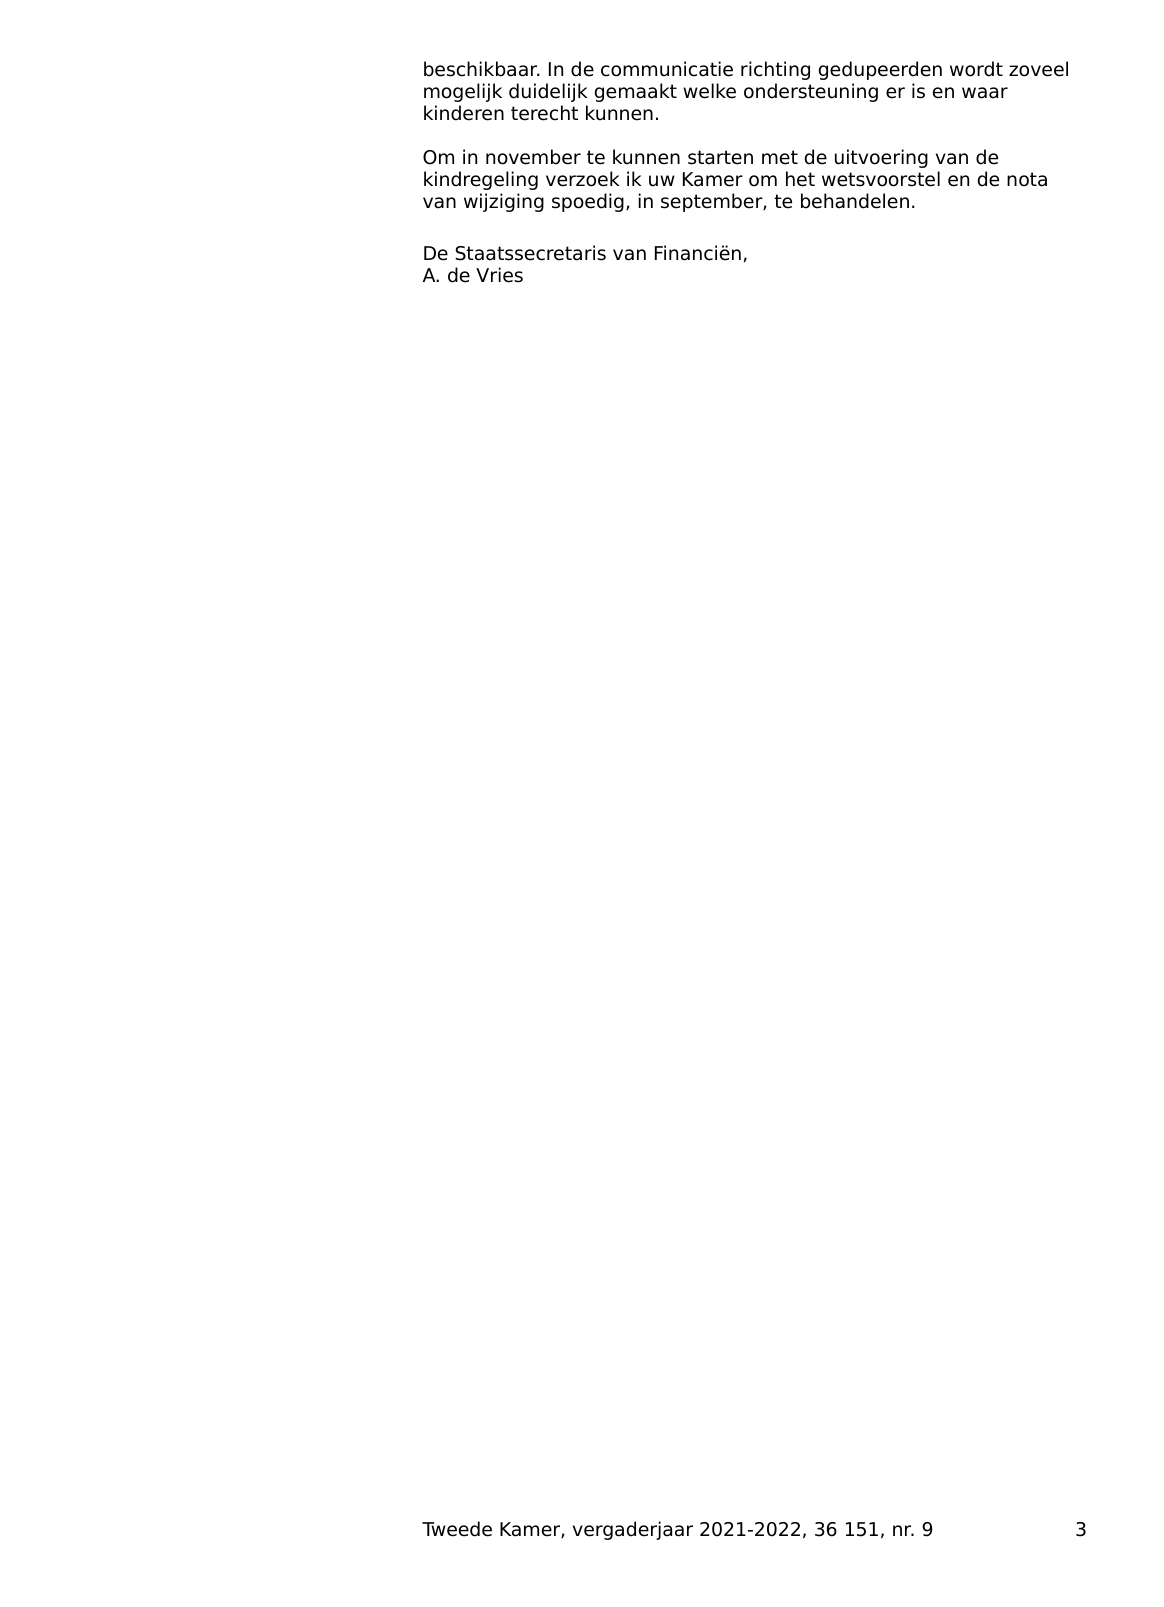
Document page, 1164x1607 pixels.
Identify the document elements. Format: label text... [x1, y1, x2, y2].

text Om in november te kunnen starten met de uitvoering van de kindregeling verzoek ik uw Kamer om het wetsvoorstel en de nota van wijziging spoedig, in september, te behandelen. [422, 147, 1087, 213]
text beschikbaar. In de communicatie richting gedupeerden wordt zoveel mogelijk duidelijk gemaakt welke ondersteuning er is en waar kinderen terecht kunnen. [422, 59, 1087, 125]
text De Staatssecretaris van Financiën, A. de Vries [422, 243, 1087, 287]
